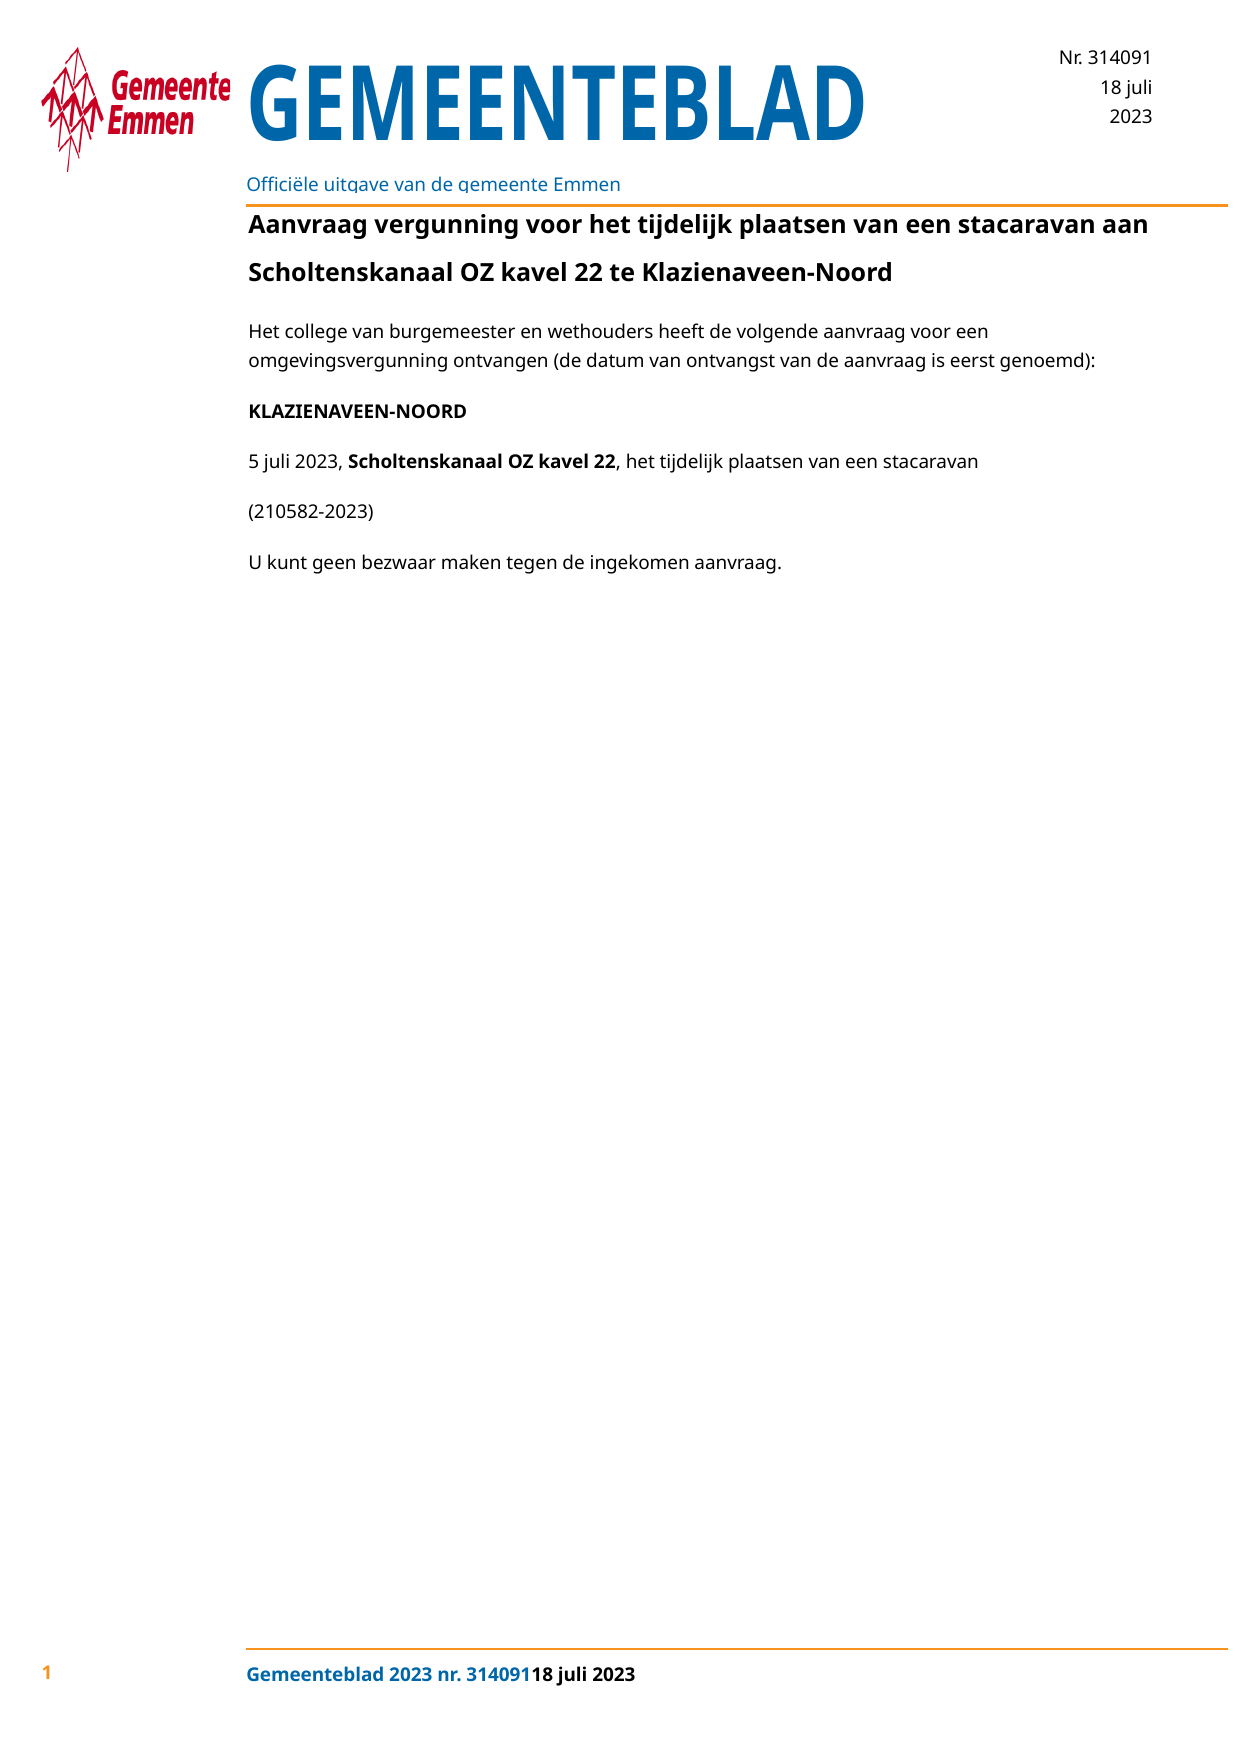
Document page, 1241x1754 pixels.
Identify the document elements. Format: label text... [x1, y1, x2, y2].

picture [41, 47, 231, 172]
text (210582-2023) [248, 499, 1152, 524]
text Het college van burgemeester en wethouders heeft de volgende aanvraag voor een omgevingsvergunning ontvangen (de datum van ontvangst van de aanvraag is eerst genoemd): [248, 318, 1152, 373]
text KLAZIENAVEEN-NOORD [248, 398, 1152, 424]
text Aanvraag vergunning voor het tijdelijk plaatsen van een stacaravan aan Scholtenskanaal OZ kavel 22 te Klazienaveen-Noord [248, 207, 1152, 288]
text 5 juli 2023, Scholtenskanaal OZ kavel 22, het tijdelijk plaatsen van een stacaravan [248, 448, 1152, 474]
text U kunt geen bezwaar maken tegen de ingekomen aanvraag. [248, 549, 1152, 575]
